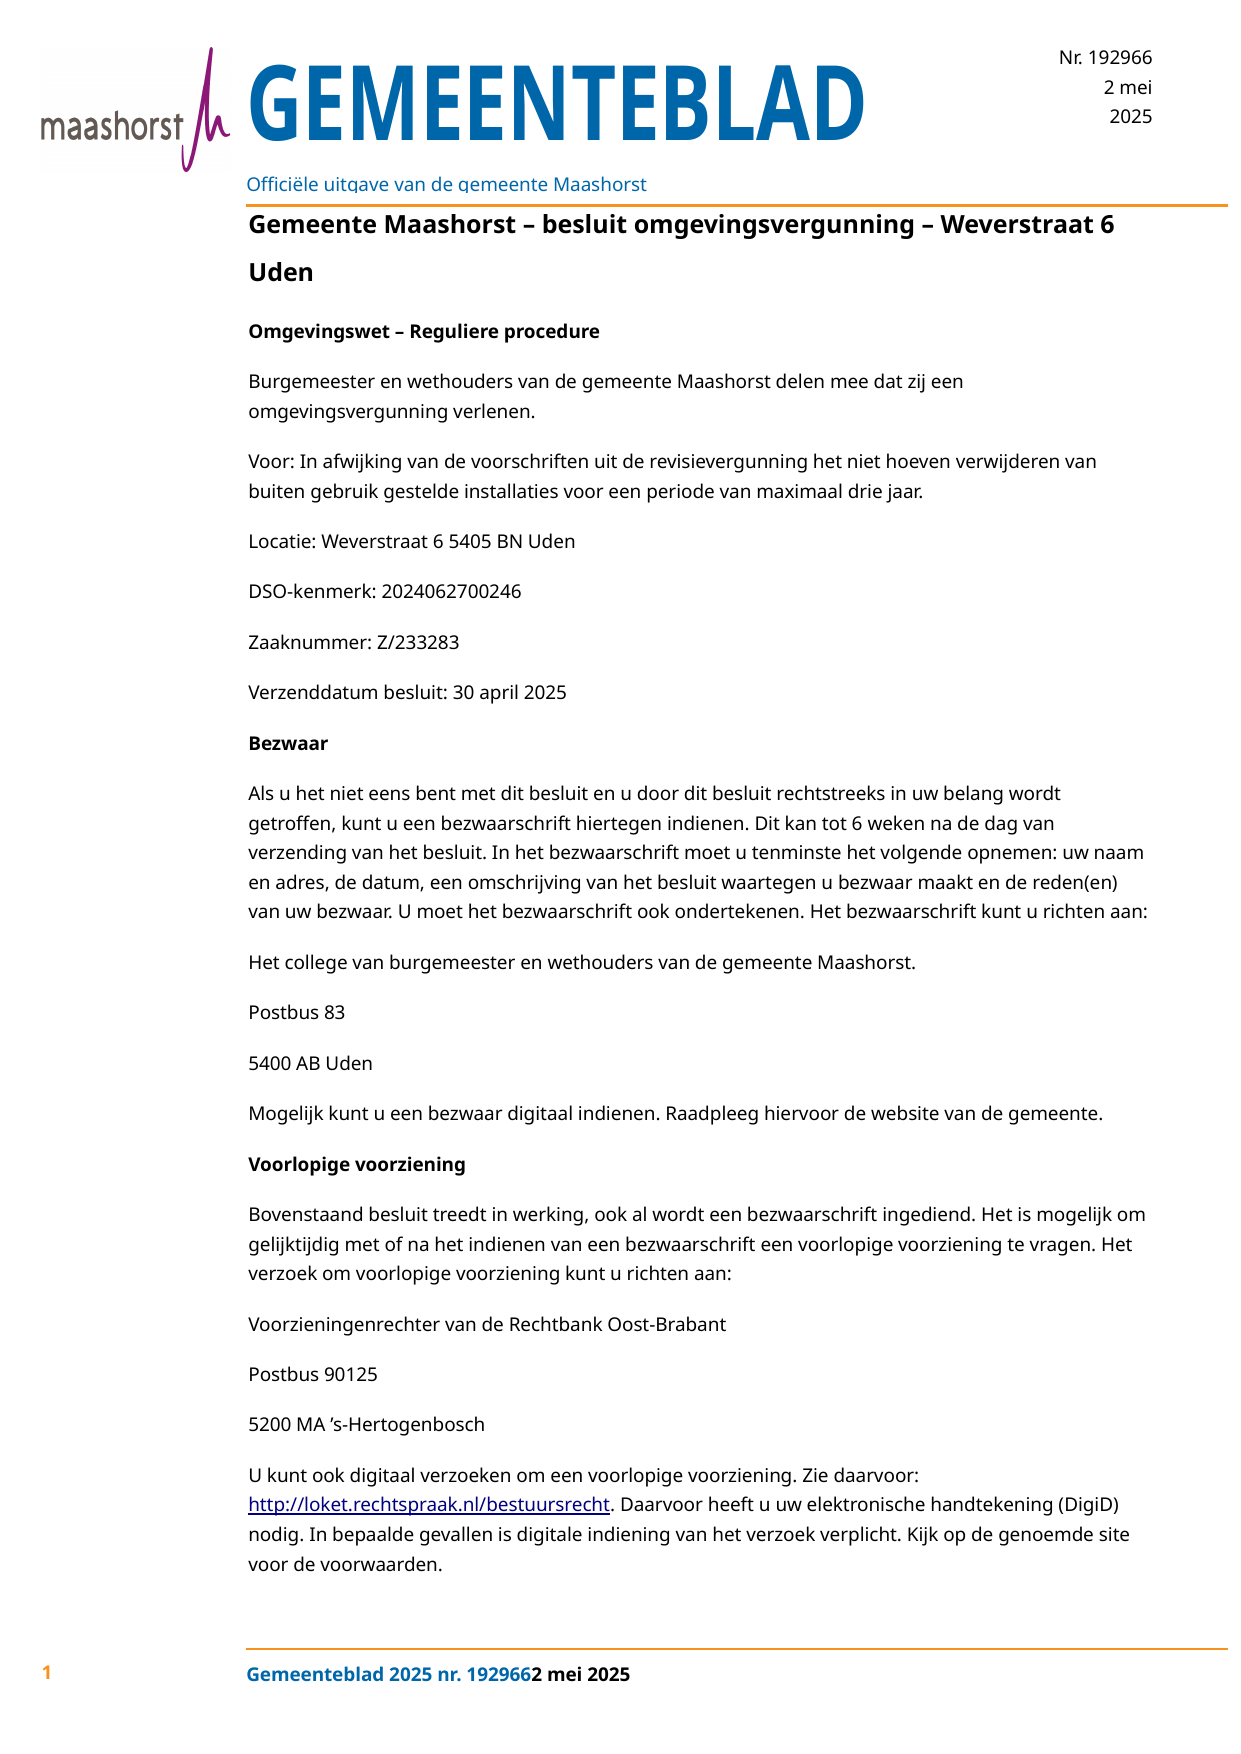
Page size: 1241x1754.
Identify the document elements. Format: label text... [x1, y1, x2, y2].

text Als u het niet eens bent met dit besluit en u door dit besluit rechtstreeks in uw belang wordt getroffen, kunt u een bezwaarschrift hiertegen indienen. Dit kan tot 6 weken na de dag van verzending van het besluit. In het bezwaarschrift moet u tenminste het volgende opnemen: uw naam en adres, de datum, een omschrijving van het besluit waartegen u bezwaar maakt en de reden(en) van uw bezwaar. U moet het bezwaarschrift ook ondertekenen. Het bezwaarschrift kunt u richten aan: [248, 780, 1152, 924]
text Mogelijk kunt u een bezwaar digitaal indienen. Raadpleeg hiervoor de website van de gemeente. [248, 1100, 1152, 1126]
text Verzenddatum besluit: 30 april 2025 [248, 679, 1152, 705]
text Postbus 90125 [248, 1361, 1152, 1387]
text 5400 AB Uden [248, 1050, 1152, 1076]
picture [41, 47, 231, 172]
text Postbus 83 [248, 999, 1152, 1025]
text Locatie: Weverstraat 6 5405 BN Uden [248, 528, 1152, 554]
text 5200 MA ’s-Hertogenbosch [248, 1412, 1152, 1437]
text Voorlopige voorziening [248, 1151, 1152, 1177]
text Het college van burgemeester en wethouders van de gemeente Maashorst. [248, 949, 1152, 975]
text Omgevingswet – Reguliere procedure [248, 318, 1152, 344]
text Zaaknummer: Z/233283 [248, 629, 1152, 655]
text Bezwaar [248, 730, 1152, 756]
text Bovenstaand besluit treedt in werking, ook al wordt een bezwaarschrift ingediend. Het is mogelijk om gelijktijdig met of na het indienen van een bezwaarschrift een voorlopige voorziening te vragen. Het verzoek om voorlopige voorziening kunt u richten aan: [248, 1201, 1152, 1286]
text DSO-kenmerk: 2024062700246 [248, 579, 1152, 604]
text Voor: In afwijking van de voorschriften uit de revisievergunning het niet hoeven verwijderen van buiten gebruik gestelde installaties voor een periode van maximaal drie jaar. [248, 448, 1152, 504]
text Voorzieningenrechter van de Rechtbank Oost-Brabant [248, 1311, 1152, 1337]
text Gemeente Maashorst – besluit omgevingsvergunning – Weverstraat 6 Uden [248, 207, 1152, 288]
text U kunt ook digitaal verzoeken om een voorlopige voorziening. Zie daarvoor: http://loket.rechtspraak.nl/bestuursrecht. Daarvoor heeft u uw elektronische handtekening (DigiD) nodig. In bepaalde gevallen is digitale indiening van het verzoek verplicht. Kijk op de genoemde site voor de voorwaarden. [248, 1462, 1152, 1577]
text Burgemeester en wethouders van de gemeente Maashorst delen mee dat zij een omgevingsvergunning verlenen. [248, 368, 1152, 424]
